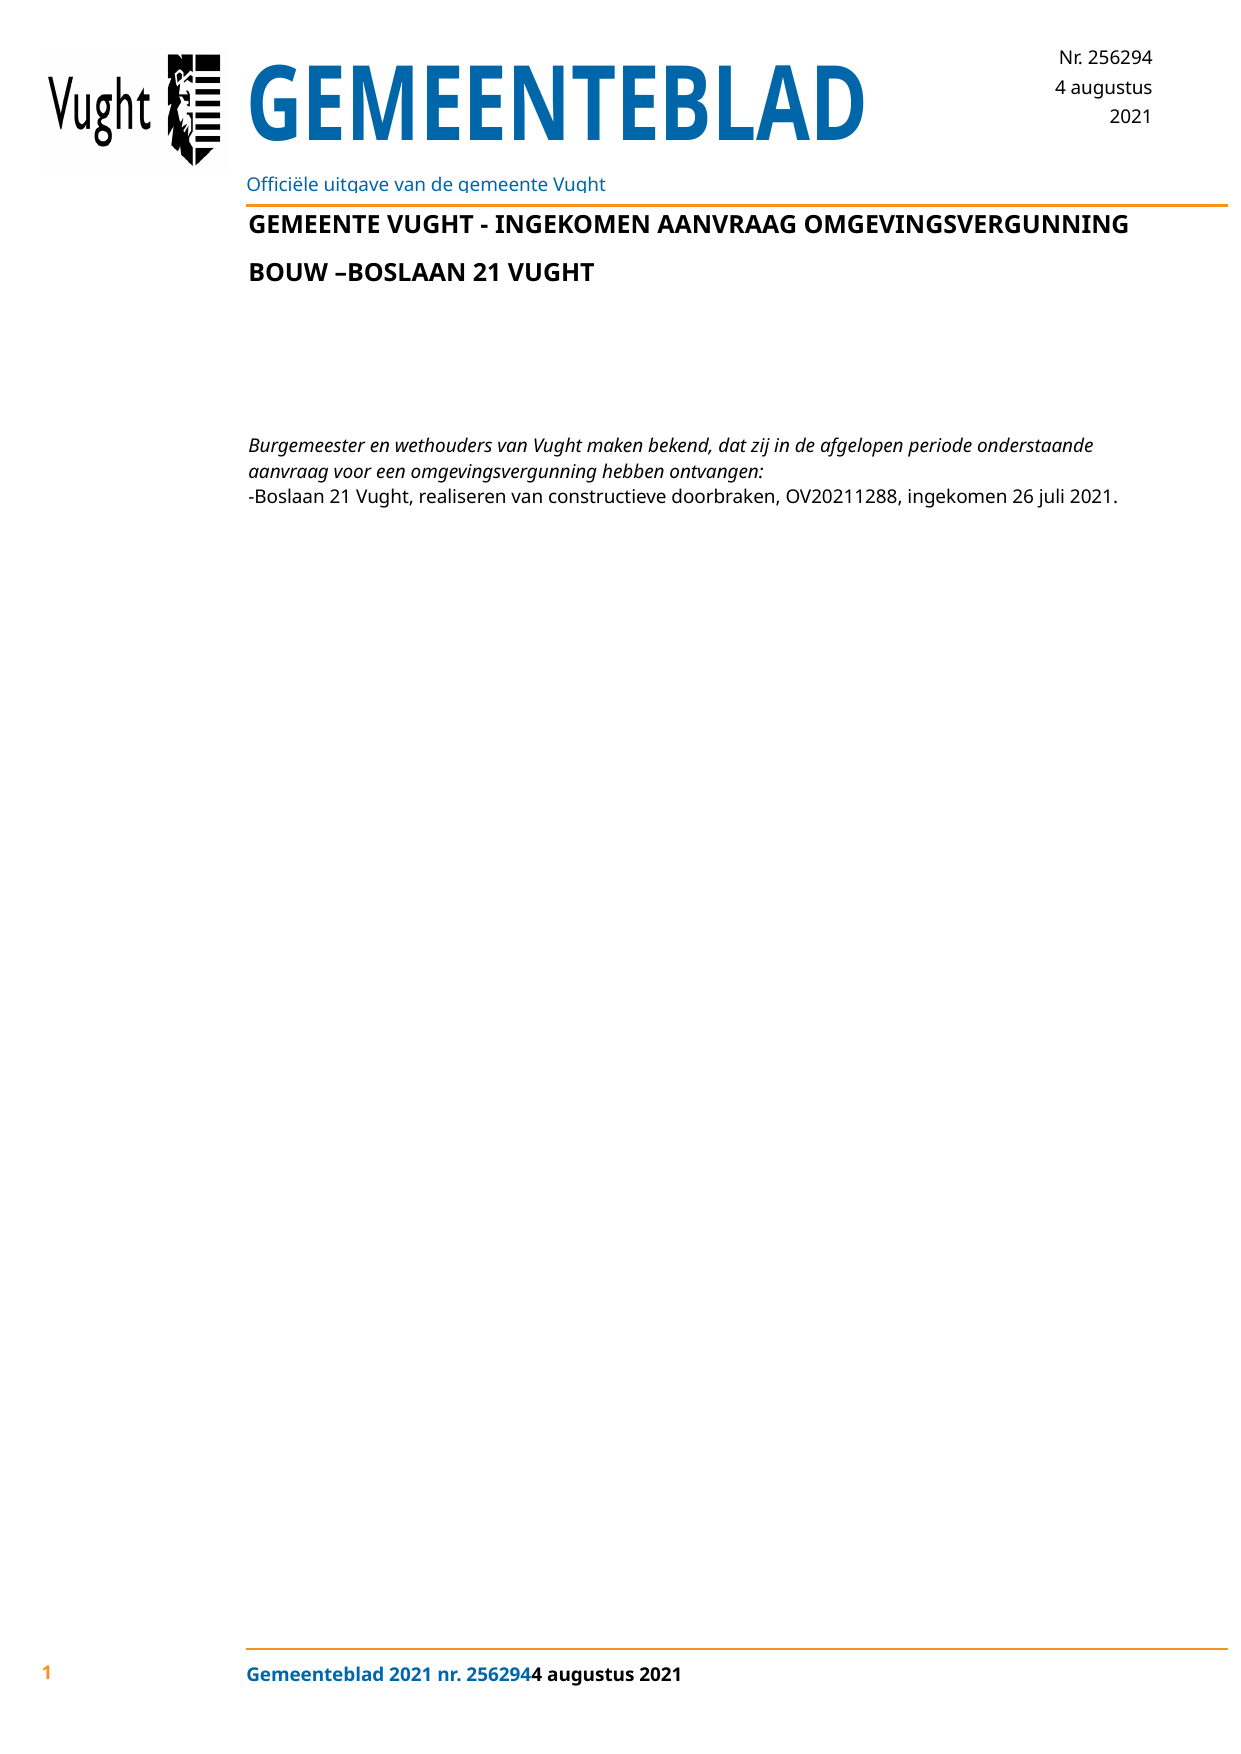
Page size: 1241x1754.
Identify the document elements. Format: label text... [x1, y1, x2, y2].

text Burgemeester en wethouders van Vught maken bekend, dat zij in de afgelopen periode onderstaande aanvraag voor een omgevingsvergunning hebben ontvangen: [248, 432, 1152, 484]
text GEMEENTE VUGHT - INGEKOMEN AANVRAAG OMGEVINGSVERGUNNING BOUW –BOSLAAN 21 VUGHT [248, 207, 1152, 288]
text -Boslaan 21 Vught, realiseren van constructieve doorbraken, OV20211288, ingekomen 26 juli 2021. [248, 484, 1152, 509]
picture [41, 47, 231, 172]
